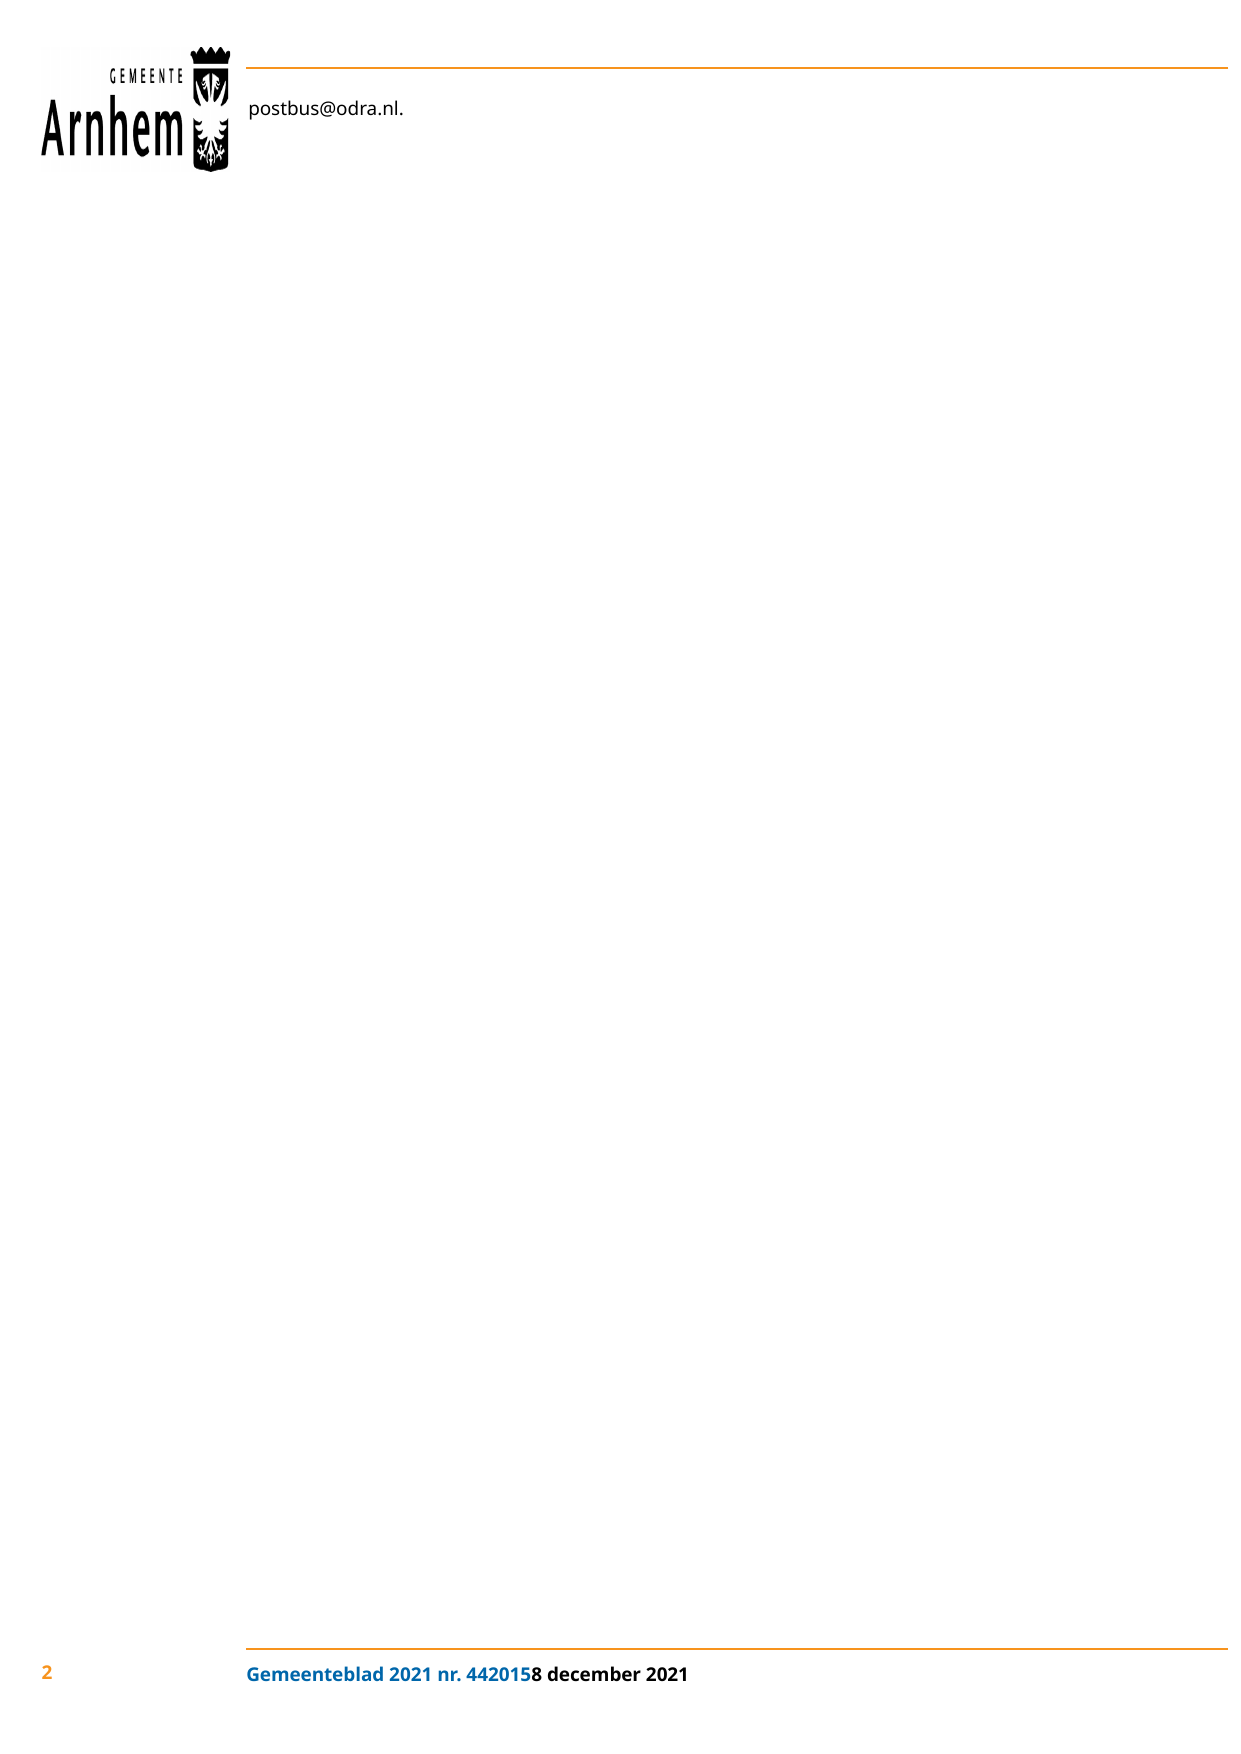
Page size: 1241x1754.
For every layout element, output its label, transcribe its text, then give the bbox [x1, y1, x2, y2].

picture [41, 47, 231, 172]
text postbus@odra.nl. [248, 95, 1152, 121]
